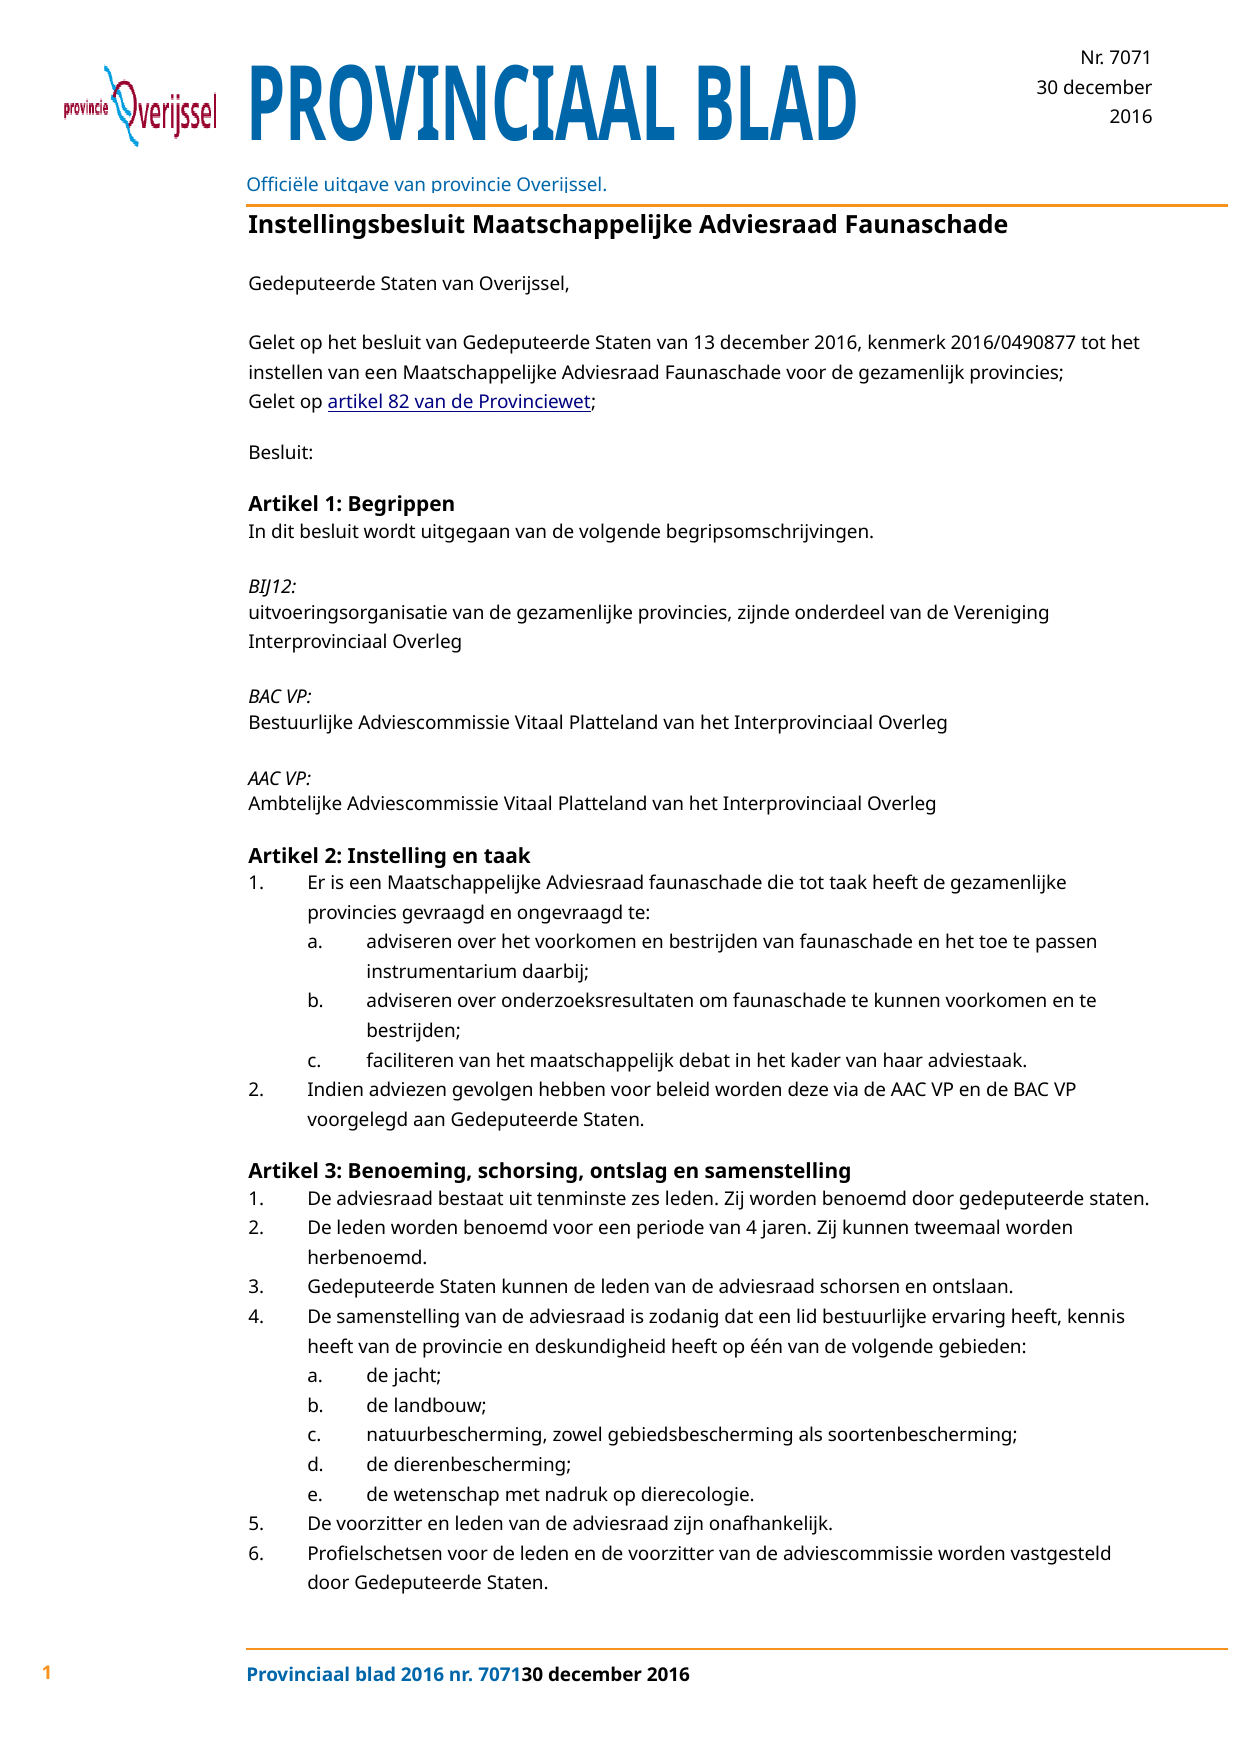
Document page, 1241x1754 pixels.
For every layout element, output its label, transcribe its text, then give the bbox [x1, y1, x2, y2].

text Gelet op artikel 82 van de Provinciewet; [248, 389, 1152, 414]
text Ambtelijke Adviescommissie Vitaal Platteland van het Interprovinciaal Overleg [248, 791, 1152, 816]
text Instellingsbesluit Maatschappelijke Adviesraad Faunaschade [248, 207, 1152, 241]
list adviseren over onderzoeksresultaten om faunaschade te kunnen voorkomen en te bestrijden; [307, 988, 1152, 1043]
list Gedeputeerde Staten kunnen de leden van de adviesraad schorsen en ontslaan. [248, 1274, 1152, 1299]
list Indien adviezen gevolgen hebben voor beleid worden deze via de AAC VP en de BAC VP voorgelegd aan Gedeputeerde Staten. [248, 1076, 1152, 1132]
list De samenstelling van de adviesraad is zodanig dat een lid bestuurlijke ervaring heeft, kennis heeft van de provincie en deskundigheid heeft op één van de volgende gebieden: [248, 1303, 1152, 1358]
list natuurbescherming, zowel gebiedsbescherming als soortenbescherming; [307, 1422, 1152, 1447]
text Bestuurlijke Adviescommissie Vitaal Platteland van het Interprovinciaal Overleg [248, 709, 1152, 735]
list De adviesraad bestaat uit tenminste zes leden. Zij worden benoemd door gedeputeerde staten. [248, 1185, 1152, 1211]
text Gelet op het besluit van Gedeputeerde Staten van 13 december 2016, kenmerk 2016/0490877 tot het instellen van een Maatschappelijke Adviesraad Faunaschade voor de gezamenlijk provincies; [248, 329, 1152, 385]
list De voorzitter en leden van de adviesraad zijn onafhankelijk. [248, 1510, 1152, 1536]
list de landbouw; [307, 1392, 1152, 1418]
text BAC VP: [248, 684, 1152, 709]
list De leden worden benoemd voor een periode van 4 jaren. Zij kunnen tweemaal worden herbenoemd. [248, 1214, 1152, 1270]
list faciliteren van het maatschappelijk debat in het kader van haar adviestaak. [307, 1047, 1152, 1073]
text In dit besluit wordt uitgegaan van de volgende begripsomschrijvingen. [248, 518, 1152, 543]
list de jacht; [307, 1362, 1152, 1388]
list Profielschetsen voor de leden en de voorzitter van de adviescommissie worden vastgesteld door Gedeputeerde Staten. [248, 1540, 1152, 1595]
list Er is een Maatschappelijke Adviesraad faunaschade die tot taak heeft de gezamenlijke provincies gevraagd en ongevraagd te: [248, 869, 1152, 925]
text BIJ12: [248, 573, 1152, 599]
text Besluit: [248, 439, 1152, 465]
text Gedeputeerde Staten van Overijssel, [248, 270, 1152, 296]
list de dierenbescherming; [307, 1451, 1152, 1477]
picture [41, 47, 231, 172]
text Artikel 1: Begrippen [248, 489, 1152, 518]
list de wetenschap met nadruk op dierecologie. [307, 1481, 1152, 1506]
text uitvoeringsorganisatie van de gezamenlijke provincies, zijnde onderdeel van de Vereniging Interprovinciaal Overleg [248, 599, 1152, 654]
text Artikel 2: Instelling en taak [248, 841, 1152, 869]
text Artikel 3: Benoeming, schorsing, ontslag en samenstelling [248, 1156, 1152, 1185]
text AAC VP: [248, 765, 1152, 791]
list adviseren over het voorkomen en bestrijden van faunaschade en het toe te passen instrumentarium daarbij; [307, 928, 1152, 984]
